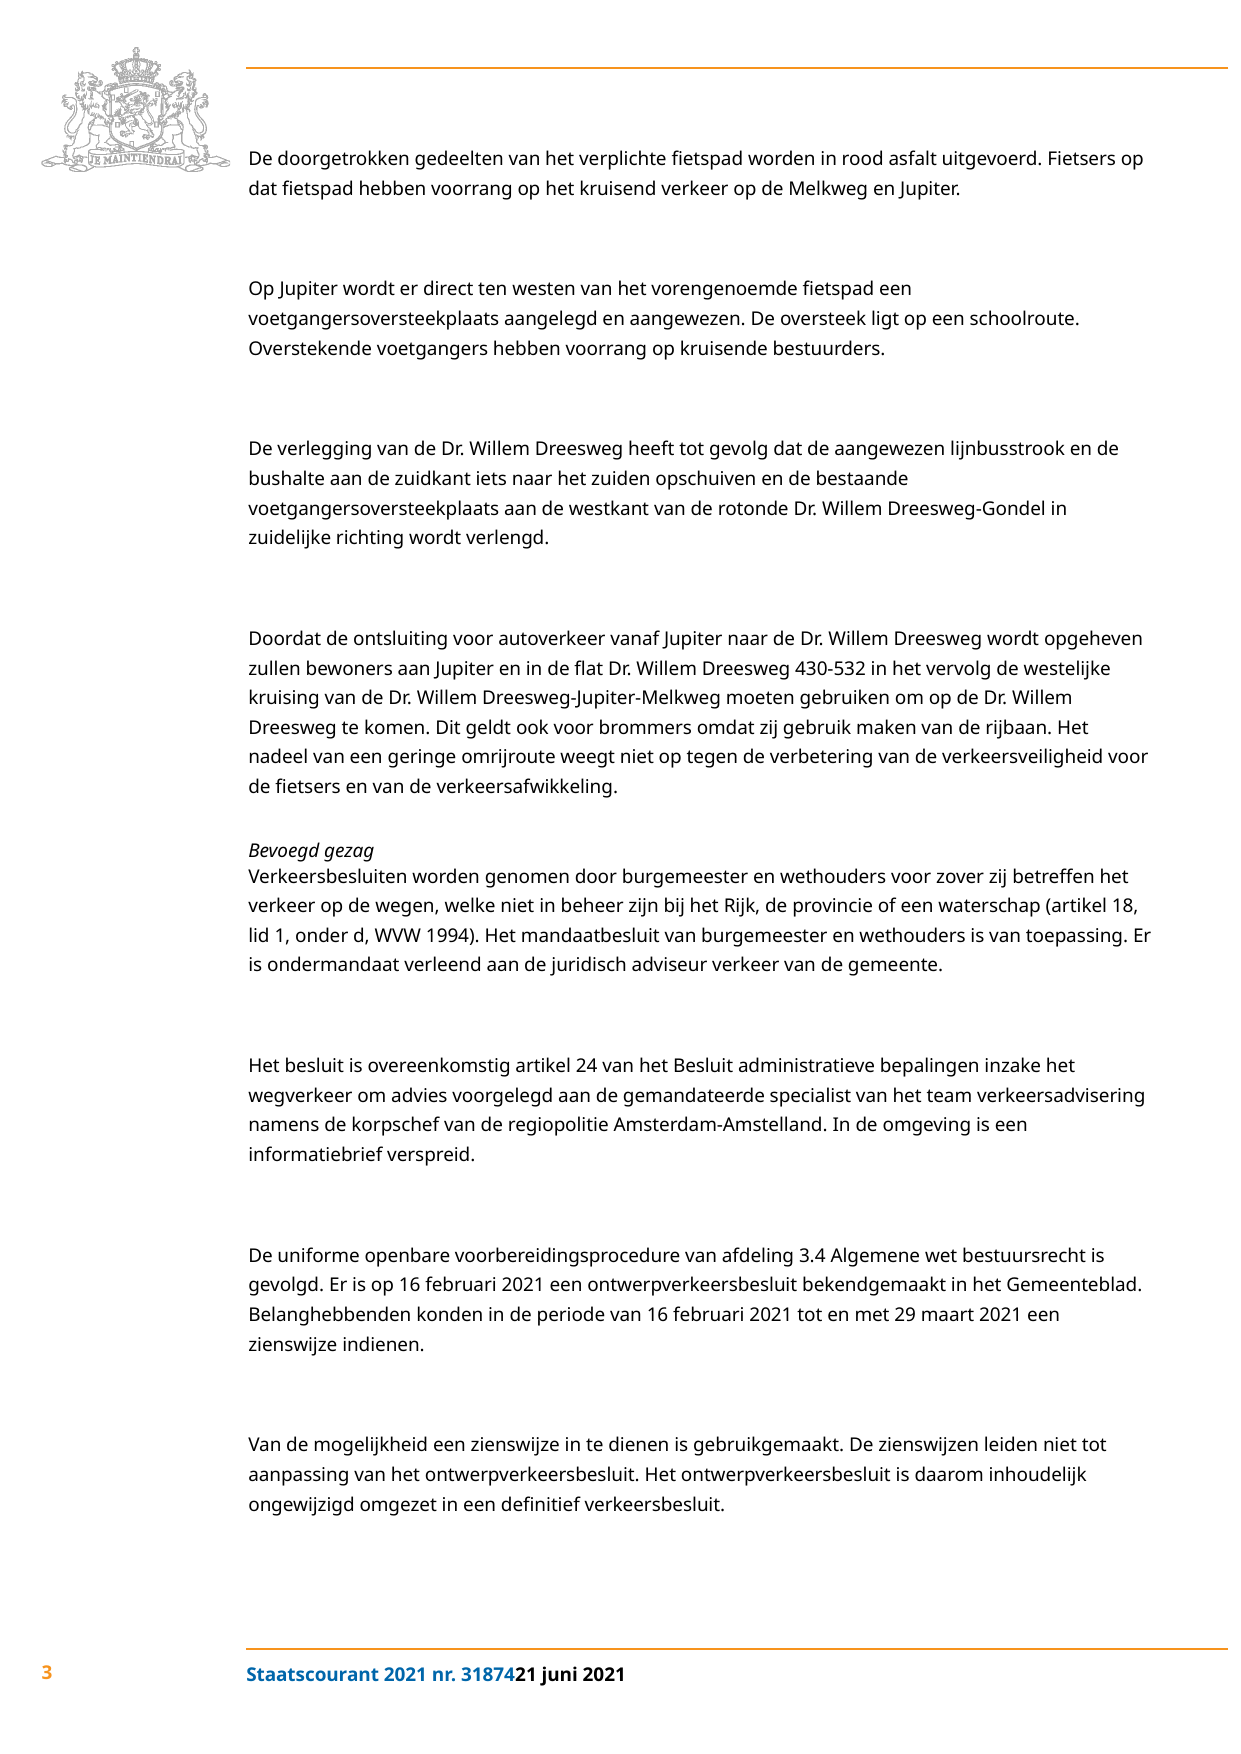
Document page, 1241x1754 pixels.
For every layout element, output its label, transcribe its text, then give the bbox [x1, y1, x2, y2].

text Op Jupiter wordt er direct ten westen van het vorengenoemde fietspad een voetgangersoversteekplaats aangelegd en aangewezen. De oversteek ligt op een schoolroute. Overstekende voetgangers hebben voorrang op kruisende bestuurders. [248, 276, 1152, 361]
text De doorgetrokken gedeelten van het verplichte fietspad worden in rood asfalt uitgevoerd. Fietsers op dat fietspad hebben voorrang op het kruisend verkeer op de Melkweg en Jupiter. [248, 145, 1152, 201]
text Verkeersbesluiten worden genomen door burgemeester en wethouders voor zover zij betreffen het verkeer op de wegen, welke niet in beheer zijn bij het Rijk, de provincie of een waterschap (artikel 18, lid 1, onder d, WVW 1994). Het mandaatbesluit van burgemeester en wethouders is van toepassing. Er is ondermandaat verleend aan de juridisch adviseur verkeer van de gemeente. [248, 863, 1152, 977]
text Van de mogelijkheid een zienswijze in te dienen is gebruikgemaakt. De zienswijzen leiden niet tot aanpassing van het ontwerpverkeersbesluit. Het ontwerpverkeersbesluit is daarom inhoudelijk ongewijzigd omgezet in een definitief verkeersbesluit. [248, 1432, 1152, 1516]
picture [41, 47, 231, 172]
text De verlegging van de Dr. Willem Dreesweg heeft tot gevolg dat de aangewezen lijnbusstrook en de bushalte aan de zuidkant iets naar het zuiden opschuiven en de bestaande voetgangersoversteekplaats aan de westkant van de rotonde Dr. Willem Dreesweg-Gondel in zuidelijke richting wordt verlengd. [248, 436, 1152, 550]
text Bevoegd gezag [248, 837, 1152, 863]
text Doordat de ontsluiting voor autoverkeer vanaf Jupiter naar de Dr. Willem Dreesweg wordt opgeheven zullen bewoners aan Jupiter en in de flat Dr. Willem Dreesweg 430-532 in het vervolg de westelijke kruising van de Dr. Willem Dreesweg-Jupiter-Melkweg moeten gebruiken om op de Dr. Willem Dreesweg te komen. Dit geldt ook voor brommers omdat zij gebruik maken van de rijbaan. Het nadeel van een geringe omrijroute weegt niet op tegen de verbetering van de verkeersveiligheid voor de fietsers en van de verkeersafwikkeling. [248, 625, 1152, 799]
text Het besluit is overeenkomstig artikel 24 van het Besluit administratieve bepalingen inzake het wegverkeer om advies voorgelegd aan de gemandateerde specialist van het team verkeersadvisering namens de korpschef van de regiopolitie Amsterdam-Amstelland. In de omgeving is een informatiebrief verspreid. [248, 1052, 1152, 1167]
text De uniforme openbare voorbereidingsprocedure van afdeling 3.4 Algemene wet bestuursrecht is gevolgd. Er is op 16 februari 2021 een ontwerpverkeersbesluit bekendgemaakt in het Gemeenteblad. Belanghebbenden konden in de periode van 16 februari 2021 tot en met 29 maart 2021 een zienswijze indienen. [248, 1242, 1152, 1356]
